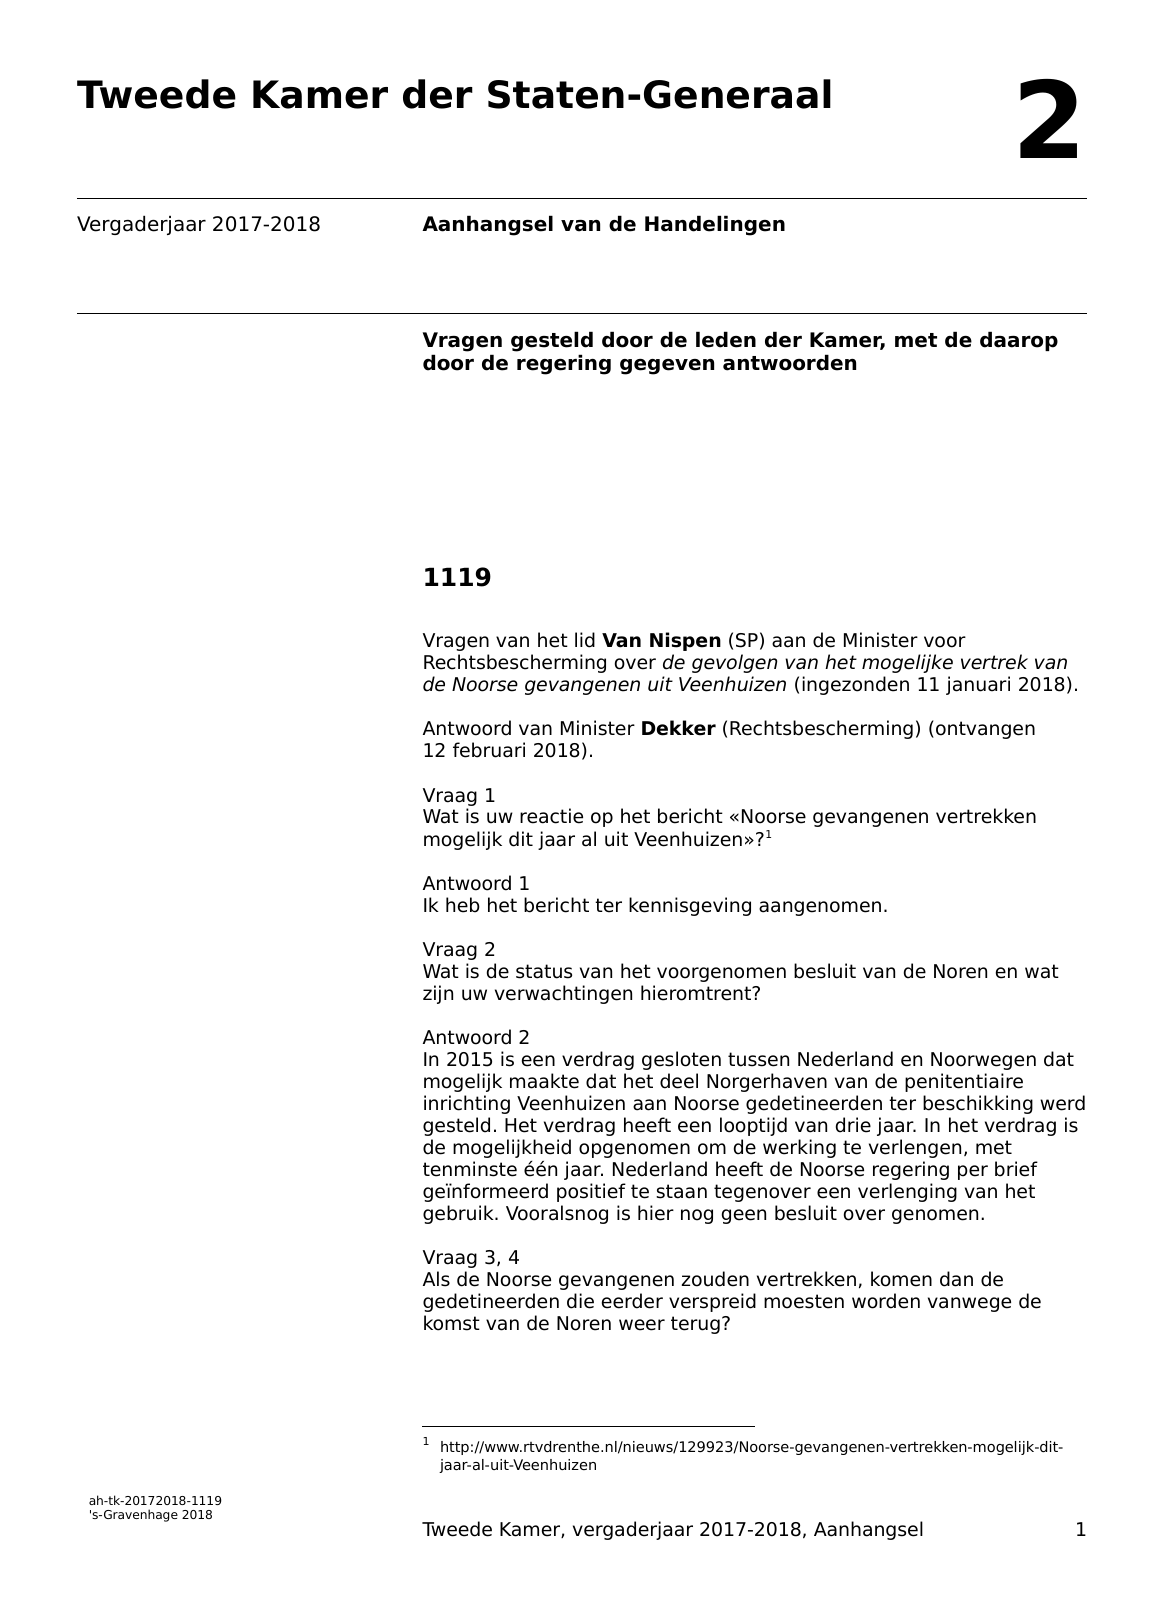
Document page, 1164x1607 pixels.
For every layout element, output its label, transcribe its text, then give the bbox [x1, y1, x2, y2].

text Wat is uw reactie op het bericht «Noorse gevangenen vertrekken mogelijk dit jaar al uit Veenhuizen»? [422, 806, 1087, 850]
text Antwoord 1 [422, 873, 1087, 894]
table_cell Vragen gesteld door de leden der Kamer, met de daarop door de regering gegeven antwoorden [422, 314, 1087, 375]
text 1119 [422, 563, 1087, 592]
table_cell Vergaderjaar 2017-2018 [77, 199, 422, 313]
text Vragen van het lid Van Nispen (SP) aan de Minister voor Rechtsbescherming over de gevolgen van het mogelijke vertrek van de Noorse gevangenen uit Veenhuizen (ingezonden 11 januari 2018). [422, 630, 1087, 696]
text Antwoord 2 [422, 1027, 1087, 1049]
text ah-tk-20172018-1119 [88, 1494, 323, 1508]
text Als de Noorse gevangenen zouden vertrekken, komen dan de gedetineerden die eerder verspreid moesten worden vanwege de komst van de Noren weer terug? [422, 1269, 1087, 1335]
table_cell [77, 314, 422, 375]
text http://www.rtvdrenthe.nl/nieuws/129923/Noorse-gevangenen-vertrekken-mogelijk-dit-jaar-al-uit-Veenhuizen [422, 1435, 1087, 1474]
text Ik heb het bericht ter kennisgeving aangenomen. [422, 894, 1087, 917]
table_header 2 [886, 59, 1087, 198]
text Wat is de status van het voorgenomen besluit van de Noren en wat zijn uw verwachtingen hieromtrent? [422, 961, 1087, 1005]
table_header Tweede Kamer der Staten-Generaal [77, 59, 886, 198]
text Vraag 2 [422, 939, 1087, 961]
text Antwoord van Minister Dekker (Rechtsbescherming) (ontvangen 12 februari 2018). [422, 718, 1087, 762]
text Vraag 3, 4 [422, 1247, 1087, 1269]
table_cell Aanhangsel van de Handelingen [422, 199, 1087, 313]
text Vraag 1 [422, 784, 1087, 806]
text 's-Gravenhage 2018 [88, 1508, 323, 1522]
text In 2015 is een verdrag gesloten tussen Nederland en Noorwegen dat mogelijk maakte dat het deel Norgerhaven van de penitentiaire inrichting Veenhuizen aan Noorse gedetineerden ter beschikking werd gesteld. Het verdrag heeft een looptijd van drie jaar. In het verdrag is de mogelijkheid opgenomen om de werking te verlengen, met tenminste één jaar. Nederland heeft de Noorse regering per brief geïnformeerd positief te staan tegenover een verlenging van het gebruik. Vooralsnog is hier nog geen besluit over genomen. [422, 1049, 1087, 1225]
